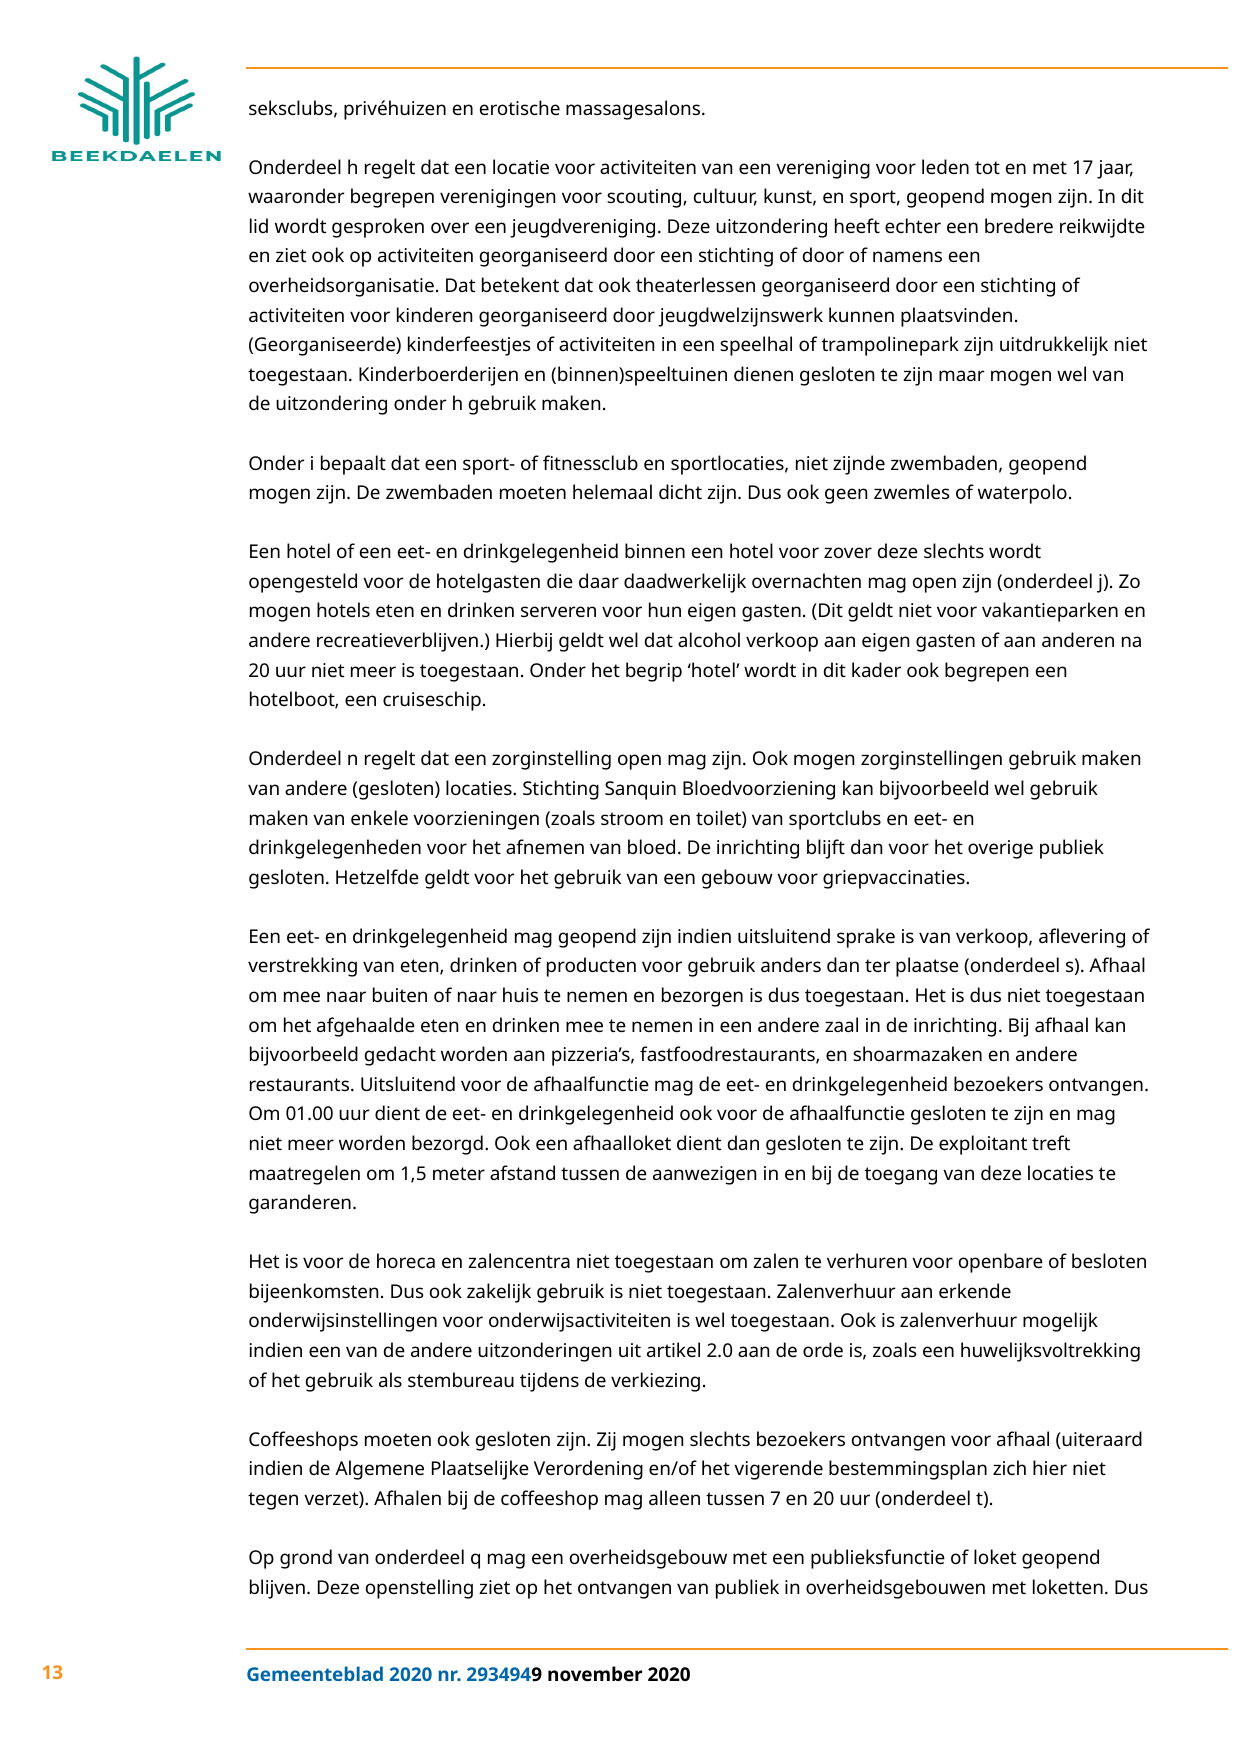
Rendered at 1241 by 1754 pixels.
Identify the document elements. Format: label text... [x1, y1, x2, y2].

picture [41, 47, 231, 172]
text Een hotel of een eet- en drinkgelegenheid binnen een hotel voor zover deze slechts wordt opengesteld voor de hotelgasten die daar daadwerkelijk overnachten mag open zijn (onderdeel j). Zo mogen hotels eten en drinken serveren voor hun eigen gasten. (Dit geldt niet voor vakantieparken en andere recreatieverblijven.) Hierbij geldt wel dat alcohol verkoop aan eigen gasten of aan anderen na 20 uur niet meer is toegestaan. Onder het begrip ‘hotel’ wordt in dit kader ook begrepen een hotelboot, een cruiseschip. [248, 538, 1152, 712]
text Coffeeshops moeten ook gesloten zijn. Zij mogen slechts bezoekers ontvangen voor afhaal (uiteraard indien de Algemene Plaatselijke Verordening en/of het vigerende bestemmingsplan zich hier niet tegen verzet). Afhalen bij de coffeeshop mag alleen tussen 7 en 20 uur (onderdeel t). [248, 1426, 1152, 1511]
text seksclubs, privéhuizen en erotische massagesalons. [248, 95, 1152, 121]
text Onderdeel h regelt dat een locatie voor activiteiten van een vereniging voor leden tot en met 17 jaar, waaronder begrepen verenigingen voor scouting, cultuur, kunst, en sport, geopend mogen zijn. In dit lid wordt gesproken over een jeugdvereniging. Deze uitzondering heeft echter een bredere reikwijdte en ziet ook op activiteiten georganiseerd door een stichting of door of namens een overheidsorganisatie. Dat betekent dat ook theaterlessen georganiseerd door een stichting of activiteiten voor kinderen georganiseerd door jeugdwelzijnswerk kunnen plaatsvinden. (Georganiseerde) kinderfeestjes of activiteiten in een speelhal of trampolinepark zijn uitdrukkelijk niet toegestaan. Kinderboerderijen en (binnen)speeltuinen dienen gesloten te zijn maar mogen wel van de uitzondering onder h gebruik maken. [248, 154, 1152, 416]
text Het is voor de horeca en zalencentra niet toegestaan om zalen te verhuren voor openbare of besloten bijeenkomsten. Dus ook zakelijk gebruik is niet toegestaan. Zalenverhuur aan erkende onderwijsinstellingen voor onderwijsactiviteiten is wel toegestaan. Ook is zalenverhuur mogelijk indien een van de andere uitzonderingen uit artikel 2.0 aan de orde is, zoals een huwelijksvoltrekking of het gebruik als stembureau tijdens de verkiezing. [248, 1248, 1152, 1393]
text Onder i bepaalt dat een sport- of fitnessclub en sportlocaties, niet zijnde zwembaden, geopend mogen zijn. De zwembaden moeten helemaal dicht zijn. Dus ook geen zwemles of waterpolo. [248, 450, 1152, 505]
text Op grond van onderdeel q mag een overheidsgebouw met een publieksfunctie of loket geopend blijven. Deze openstelling ziet op het ontvangen van publiek in overheidsgebouwen met loketten. Dus [248, 1544, 1152, 1600]
text Onderdeel n regelt dat een zorginstelling open mag zijn. Ook mogen zorginstellingen gebruik maken van andere (gesloten) locaties. Stichting Sanquin Bloedvoorziening kan bijvoorbeeld wel gebruik maken van enkele voorzieningen (zoals stroom en toilet) van sportclubs en eet- en drinkgelegenheden voor het afnemen van bloed. De inrichting blijft dan voor het overige publiek gesloten. Hetzelfde geldt voor het gebruik van een gebouw voor griepvaccinaties. [248, 746, 1152, 890]
text Een eet- en drinkgelegenheid mag geopend zijn indien uitsluitend sprake is van verkoop, aflevering of verstrekking van eten, drinken of producten voor gebruik anders dan ter plaatse (onderdeel s). Afhaal om mee naar buiten of naar huis te nemen en bezorgen is dus toegestaan. Het is dus niet toegestaan om het afgehaalde eten en drinken mee te nemen in een andere zaal in de inrichting. Bij afhaal kan bijvoorbeeld gedacht worden aan pizzeria’s, fastfoodrestaurants, en shoarmazaken en andere restaurants. Uitsluitend voor de afhaalfunctie mag de eet- en drinkgelegenheid bezoekers ontvangen. Om 01.00 uur dient de eet- en drinkgelegenheid ook voor de afhaalfunctie gesloten te zijn en mag niet meer worden bezorgd. Ook een afhaalloket dient dan gesloten te zijn. De exploitant treft maatregelen om 1,5 meter afstand tussen de aanwezigen in en bij de toegang van deze locaties te garanderen. [248, 923, 1152, 1215]
